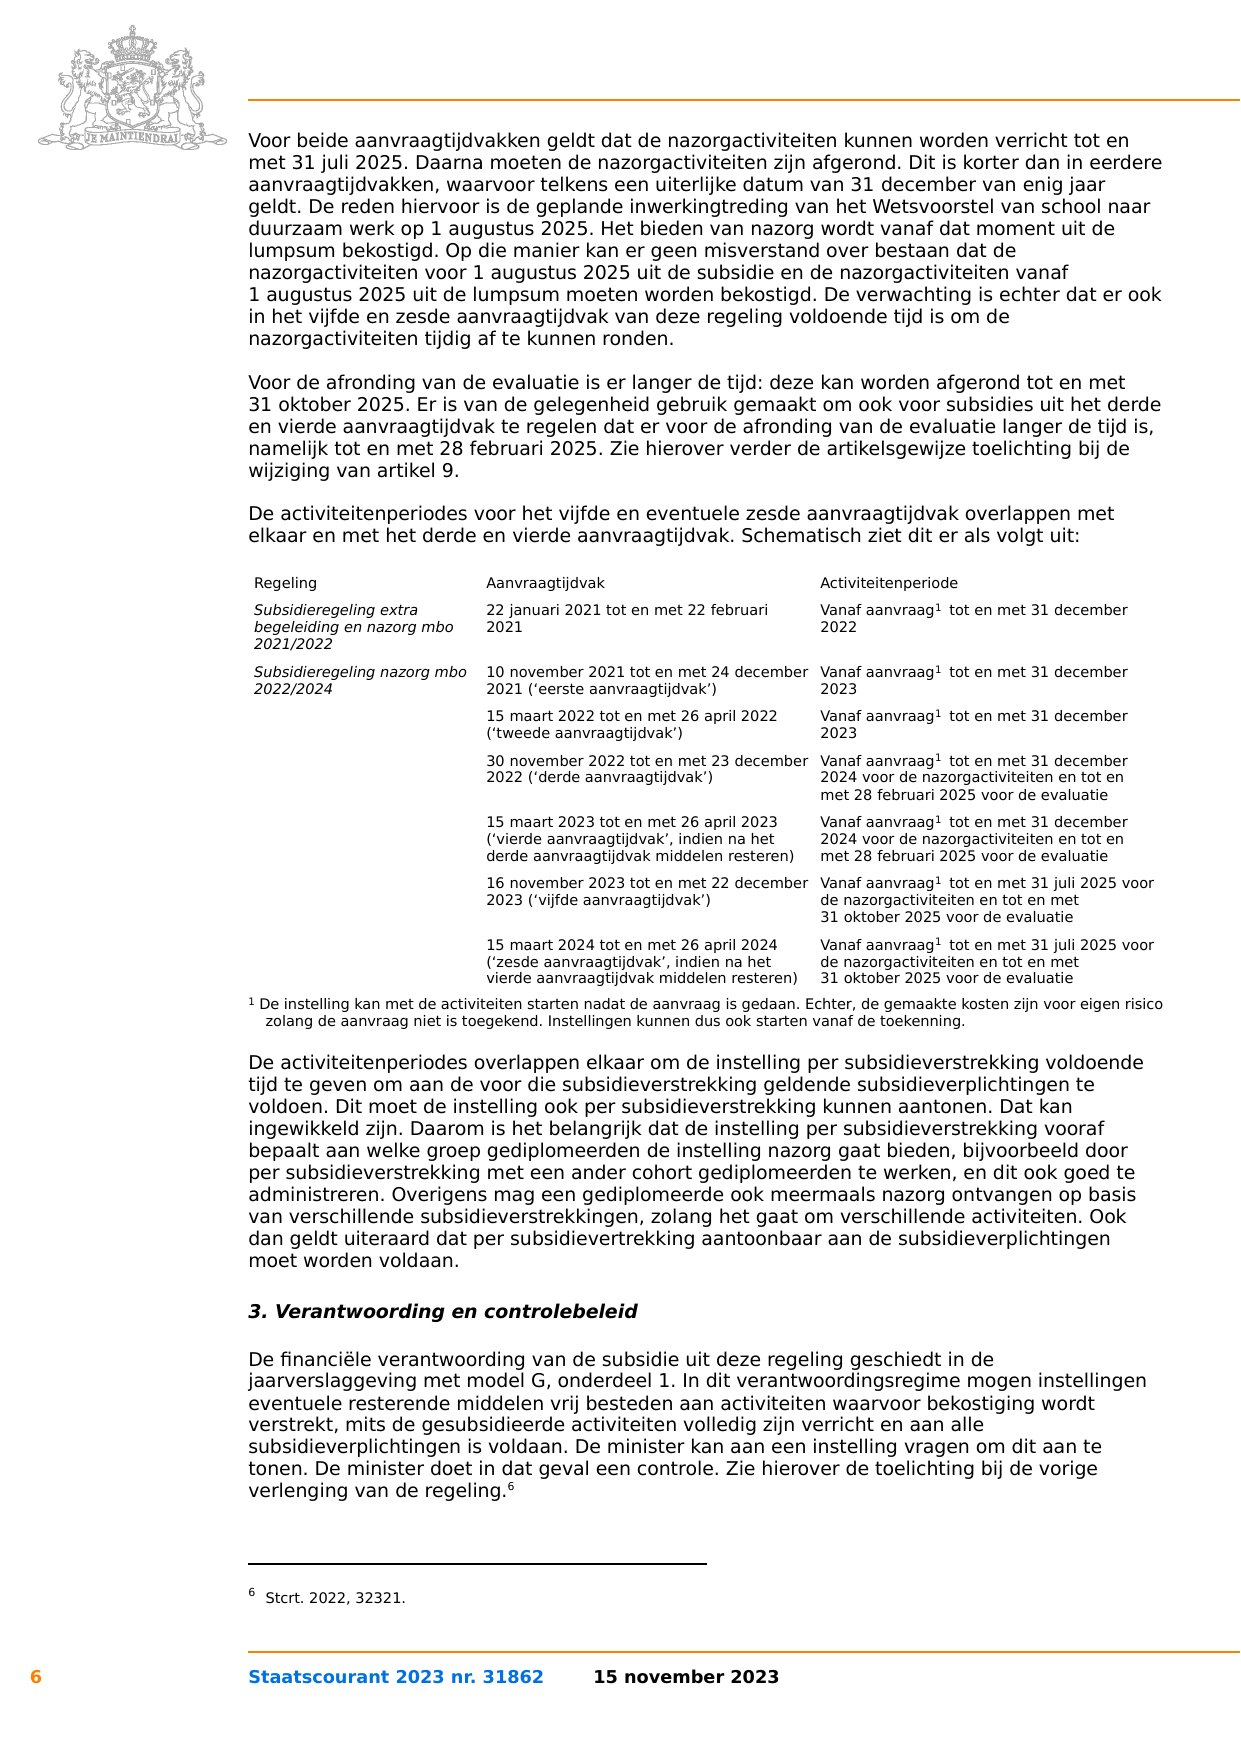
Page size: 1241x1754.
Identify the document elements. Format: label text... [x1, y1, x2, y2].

subtitle 3. Verantwoording en controlebeleid [248, 1301, 1163, 1323]
text Voor de afronding van de evaluatie is er langer de tijd: deze kan worden afgerond tot en met 31 oktober 2025. Er is van de gelegenheid gebruik gemaakt om ook voor subsidies uit het derde en vierde aanvraagtijdvak te regelen dat er voor de afronding van de evaluatie langer de tijd is, namelijk tot en met 28 februari 2025. Zie hierover verder de artikelsgewijze toelichting bij de wijziging van artikel 9. [248, 372, 1163, 481]
table_cell 15 maart 2023 tot en met 26 april 2023 (‘vierde aanvraagtijdvak’, indien na het derde aanvraagtijdvak middelen resteren) [481, 809, 814, 869]
table_cell Vanaf aanvraag1 tot en met 31 juli 2025 voor de nazorgactiviteiten en tot en met 31 oktober 2025 voor de evaluatie [815, 932, 1163, 992]
text De financiële verantwoording van de subsidie uit deze regeling geschiedt in de jaarverslaggeving met model G, onderdeel 1. In dit verantwoordingsregime mogen instellingen eventuele resterende middelen vrij besteden aan activiteiten waarvoor bekostiging wordt verstrekt, mits de gesubsidieerde activiteiten volledig zijn verricht en aan alle subsidieverplichtingen is voldaan. De minister kan aan een instelling vragen om dit aan te tonen. De minister doet in dat geval een controle. Zie hierover de toelichting bij de vorige verlenging van de regeling. [248, 1348, 1163, 1502]
table_cell Subsidieregeling nazorg mbo 2022/2024 [249, 659, 480, 992]
table_cell 22 januari 2021 tot en met 22 februari 2021 [481, 598, 814, 658]
text Voor beide aanvraagtijdvakken geldt dat de nazorgactiviteiten kunnen worden verricht tot en met 31 juli 2025. Daarna moeten de nazorgactiviteiten zijn afgerond. Dit is korter dan in eerdere aanvraagtijdvakken, waarvoor telkens een uiterlijke datum van 31 december van enig jaar geldt. De reden hiervoor is de geplande inwerkingtreding van het Wetsvoorstel van school naar duurzaam werk op 1 augustus 2025. Het bieden van nazorg wordt vanaf dat moment uit de lumpsum bekostigd. Op die manier kan er geen misverstand over bestaan dat de nazorgactiviteiten voor 1 augustus 2025 uit de subsidie en de nazorgactiviteiten vanaf 1 augustus 2025 uit de lumpsum moeten worden bekostigd. De verwachting is echter dat er ook in het vijfde en zesde aanvraagtijdvak van deze regeling voldoende tijd is om de nazorgactiviteiten tijdig af te kunnen ronden. [248, 130, 1163, 350]
text De activiteitenperiodes voor het vijfde en eventuele zesde aanvraagtijdvak overlappen met elkaar en met het derde en vierde aanvraagtijdvak. Schematisch ziet dit er als volgt uit: [248, 503, 1163, 547]
text De activiteitenperiodes overlappen elkaar om de instelling per subsidieverstrekking voldoende tijd te geven om aan de voor die subsidieverstrekking geldende subsidieverplichtingen te voldoen. Dit moet de instelling ook per subsidieverstrekking kunnen aantonen. Dat kan ingewikkeld zijn. Daarom is het belangrijk dat de instelling per subsidieverstrekking vooraf bepaalt aan welke groep gediplomeerden de instelling nazorg gaat bieden, bijvoorbeeld door per subsidieverstrekking met een ander cohort gediplomeerden te werken, en dit ook goed te administreren. Overigens mag een gediplomeerde ook meermaals nazorg ontvangen op basis van verschillende subsidieverstrekkingen, zolang het gaat om verschillende activiteiten. Ook dan geldt uiteraard dat per subsidievertrekking aantoonbaar aan de subsidieverplichtingen moet worden voldaan. [248, 1052, 1163, 1271]
picture [38, 25, 227, 150]
table_cell Vanaf aanvraag1 tot en met 31 december 2024 voor de nazorgactiviteiten en tot en met 28 februari 2025 voor de evaluatie [815, 809, 1163, 869]
table_cell Vanaf aanvraag1 tot en met 31 december 2023 [815, 703, 1163, 747]
table_header Aanvraagtijdvak [481, 570, 814, 597]
table_header Regeling [249, 570, 480, 597]
table_cell 1 De instelling kan met de activiteiten starten nadat de aanvraag is gedaan. Echter, de gemaakte kosten zijn voor eigen risico zolang de aanvraag niet is toegekend. Instellingen kunnen dus ook starten vanaf de toekenning. [248, 993, 1163, 1030]
table_cell Vanaf aanvraag1 tot en met 31 december 2023 [815, 659, 1163, 702]
table_cell Subsidieregeling extra begeleiding en nazorg mbo 2021/2022 [249, 598, 480, 658]
table_cell 15 maart 2022 tot en met 26 april 2022 (‘tweede aanvraagtijdvak’) [481, 703, 814, 747]
table_cell 30 november 2022 tot en met 23 december 2022 (‘derde aanvraagtijdvak’) [481, 748, 814, 808]
table_cell 10 november 2021 tot en met 24 december 2021 (‘eerste aanvraagtijdvak’) [481, 659, 814, 702]
table_cell Vanaf aanvraag1 tot en met 31 december 2022 [815, 598, 1163, 658]
table_cell 15 maart 2024 tot en met 26 april 2024 (‘zesde aanvraagtijdvak’, indien na het vierde aanvraagtijdvak middelen resteren) [481, 932, 814, 992]
table_cell Vanaf aanvraag1 tot en met 31 december 2024 voor de nazorgactiviteiten en tot en met 28 februari 2025 voor de evaluatie [815, 748, 1163, 808]
table_cell 16 november 2023 tot en met 22 december 2023 (‘vijfde aanvraagtijdvak’) [481, 870, 814, 931]
table_cell Vanaf aanvraag1 tot en met 31 juli 2025 voor de nazorgactiviteiten en tot en met 31 oktober 2025 voor de evaluatie [815, 870, 1163, 931]
table_header Activiteitenperiode [815, 570, 1163, 597]
text Stcrt. 2022, 32321. [248, 1586, 1163, 1608]
